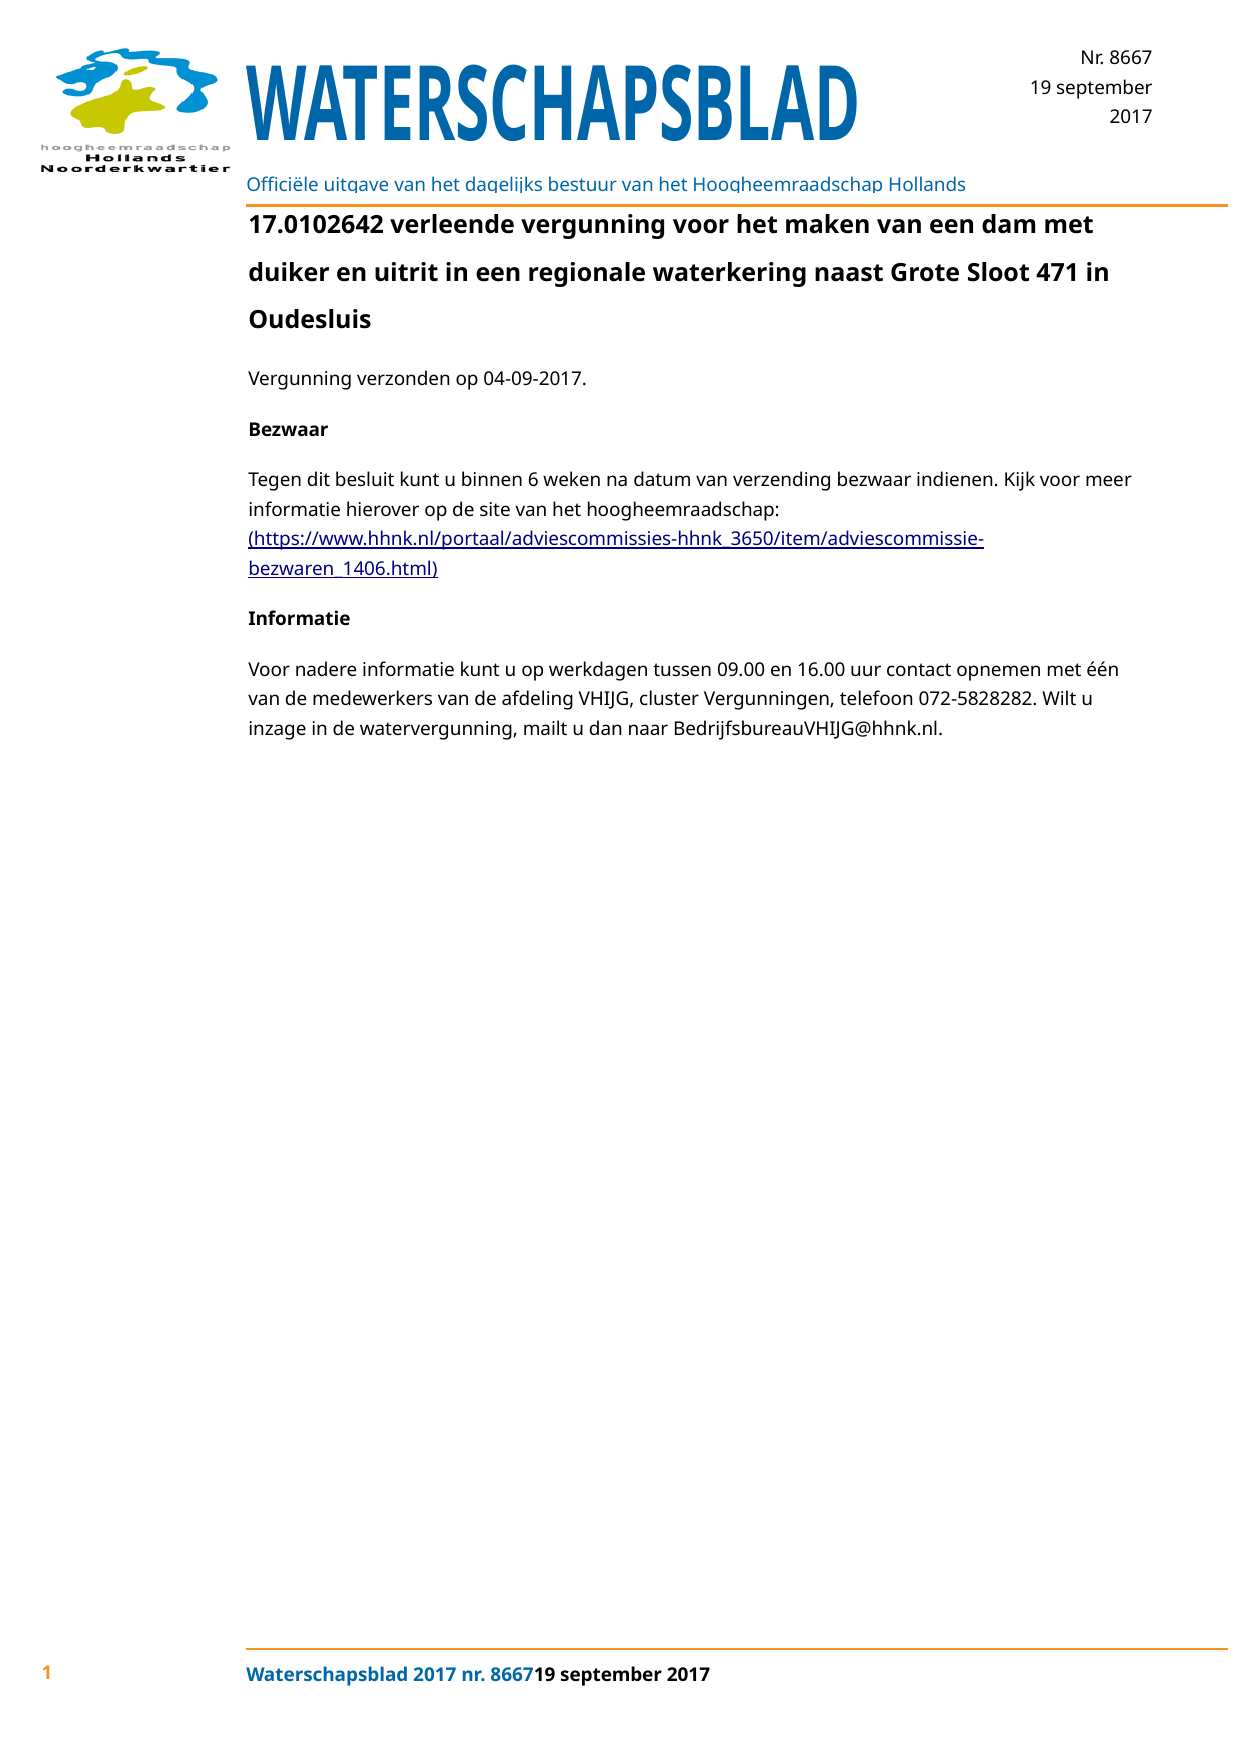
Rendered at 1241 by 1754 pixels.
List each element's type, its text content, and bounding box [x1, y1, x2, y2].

text Vergunning verzonden op 04-09-2017. [248, 366, 1152, 391]
text Voor nadere informatie kunt u op werkdagen tussen 09.00 en 16.00 uur contact opnemen met één van de medewerkers van de afdeling VHIJG, cluster Vergunningen, telefoon 072-5828282. Wilt u inzage in de watervergunning, mailt u dan naar BedrijfsbureauVHIJG@hhnk.nl. [248, 656, 1152, 741]
picture [41, 47, 231, 172]
text Tegen dit besluit kunt u binnen 6 weken na datum van verzending bezwaar indienen. Kijk voor meer informatie hierover op de site van het hoogheemraadschap: (https://www.hhnk.nl/portaal/adviescommissies-hhnk_3650/item/adviescommissie-bezwaren_1406.html) [248, 466, 1152, 581]
text Informatie [248, 606, 1152, 631]
text Bezwaar [248, 416, 1152, 442]
text 17.0102642 verleende vergunning voor het maken van een dam met duiker en uitrit in een regionale waterkering naast Grote Sloot 471 in Oudesluis [248, 207, 1152, 336]
